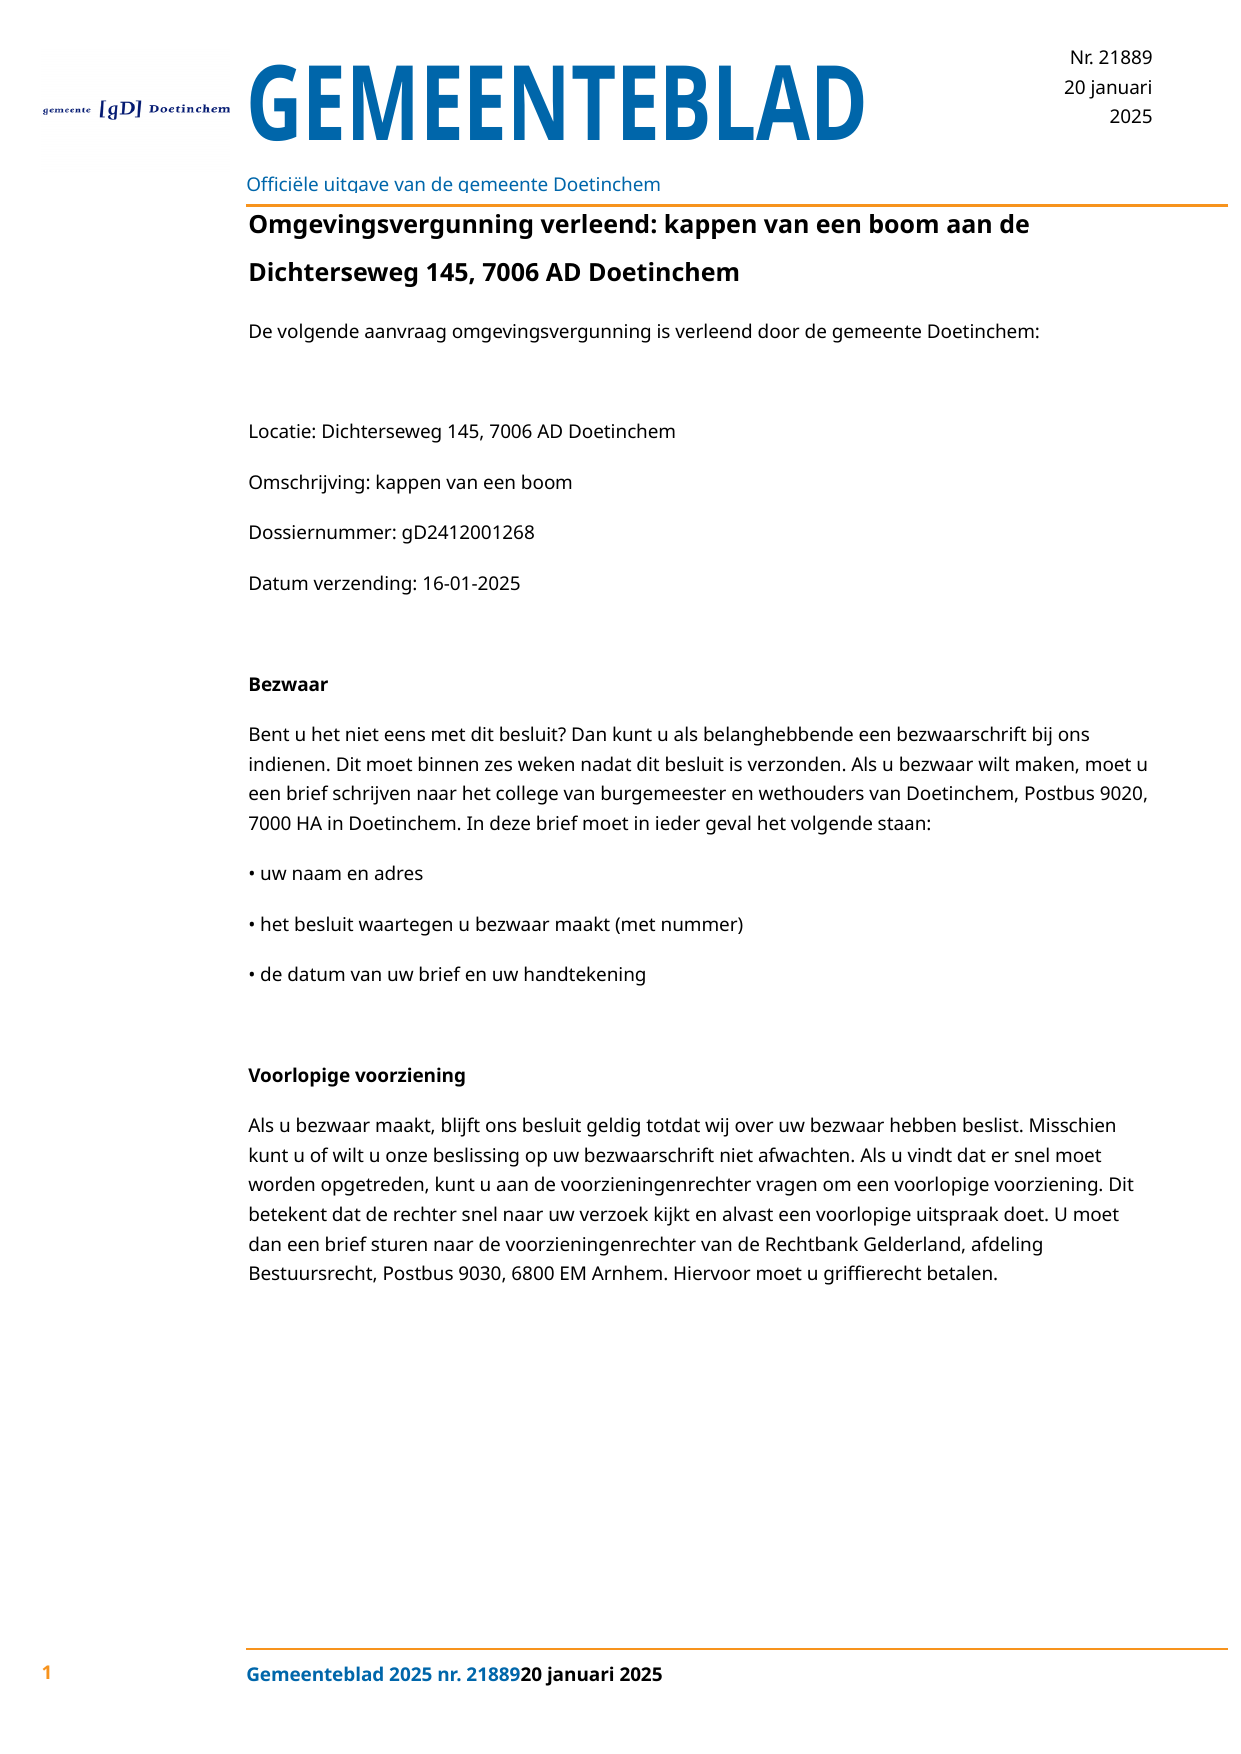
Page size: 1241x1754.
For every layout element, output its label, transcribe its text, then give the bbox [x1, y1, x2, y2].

text • de datum van uw brief en uw handtekening [248, 961, 1152, 987]
text Datum verzending: 16-01-2025 [248, 570, 1152, 596]
text Dossiernummer: gD2412001268 [248, 519, 1152, 545]
text Omgevingsvergunning verleend: kappen van een boom aan de Dichterseweg 145, 7006 AD Doetinchem [248, 207, 1152, 288]
text • uw naam en adres [248, 860, 1152, 886]
text Omschrijving: kappen van een boom [248, 469, 1152, 495]
text De volgende aanvraag omgevingsvergunning is verleend door de gemeente Doetinchem: [248, 318, 1152, 344]
text Locatie: Dichterseweg 145, 7006 AD Doetinchem [248, 419, 1152, 444]
text Voorlopige voorziening [248, 1062, 1152, 1088]
text Bezwaar [248, 671, 1152, 697]
text Bent u het niet eens met dit besluit? Dan kunt u als belanghebbende een bezwaarschrift bij ons indienen. Dit moet binnen zes weken nadat dit besluit is verzonden. Als u bezwaar wilt maken, moet u een brief schrijven naar het college van burgemeester en wethouders van Doetinchem, Postbus 9020, 7000 HA in Doetinchem. In deze brief moet in ieder geval het volgende staan: [248, 721, 1152, 836]
text • het besluit waartegen u bezwaar maakt (met nummer) [248, 911, 1152, 937]
picture [41, 47, 231, 172]
text Als u bezwaar maakt, blijft ons besluit geldig totdat wij over uw bezwaar hebben beslist. Misschien kunt u of wilt u onze beslissing op uw bezwaarschrift niet afwachten. Als u vindt dat er snel moet worden opgetreden, kunt u aan de voorzieningenrechter vragen om een voorlopige voorziening. Dit betekent dat de rechter snel naar uw verzoek kijkt en alvast een voorlopige uitspraak doet. U moet dan een brief sturen naar de voorzieningenrechter van de Rechtbank Gelderland, afdeling Bestuursrecht, Postbus 9030, 6800 EM Arnhem. Hiervoor moet u griffierecht betalen. [248, 1112, 1152, 1286]
